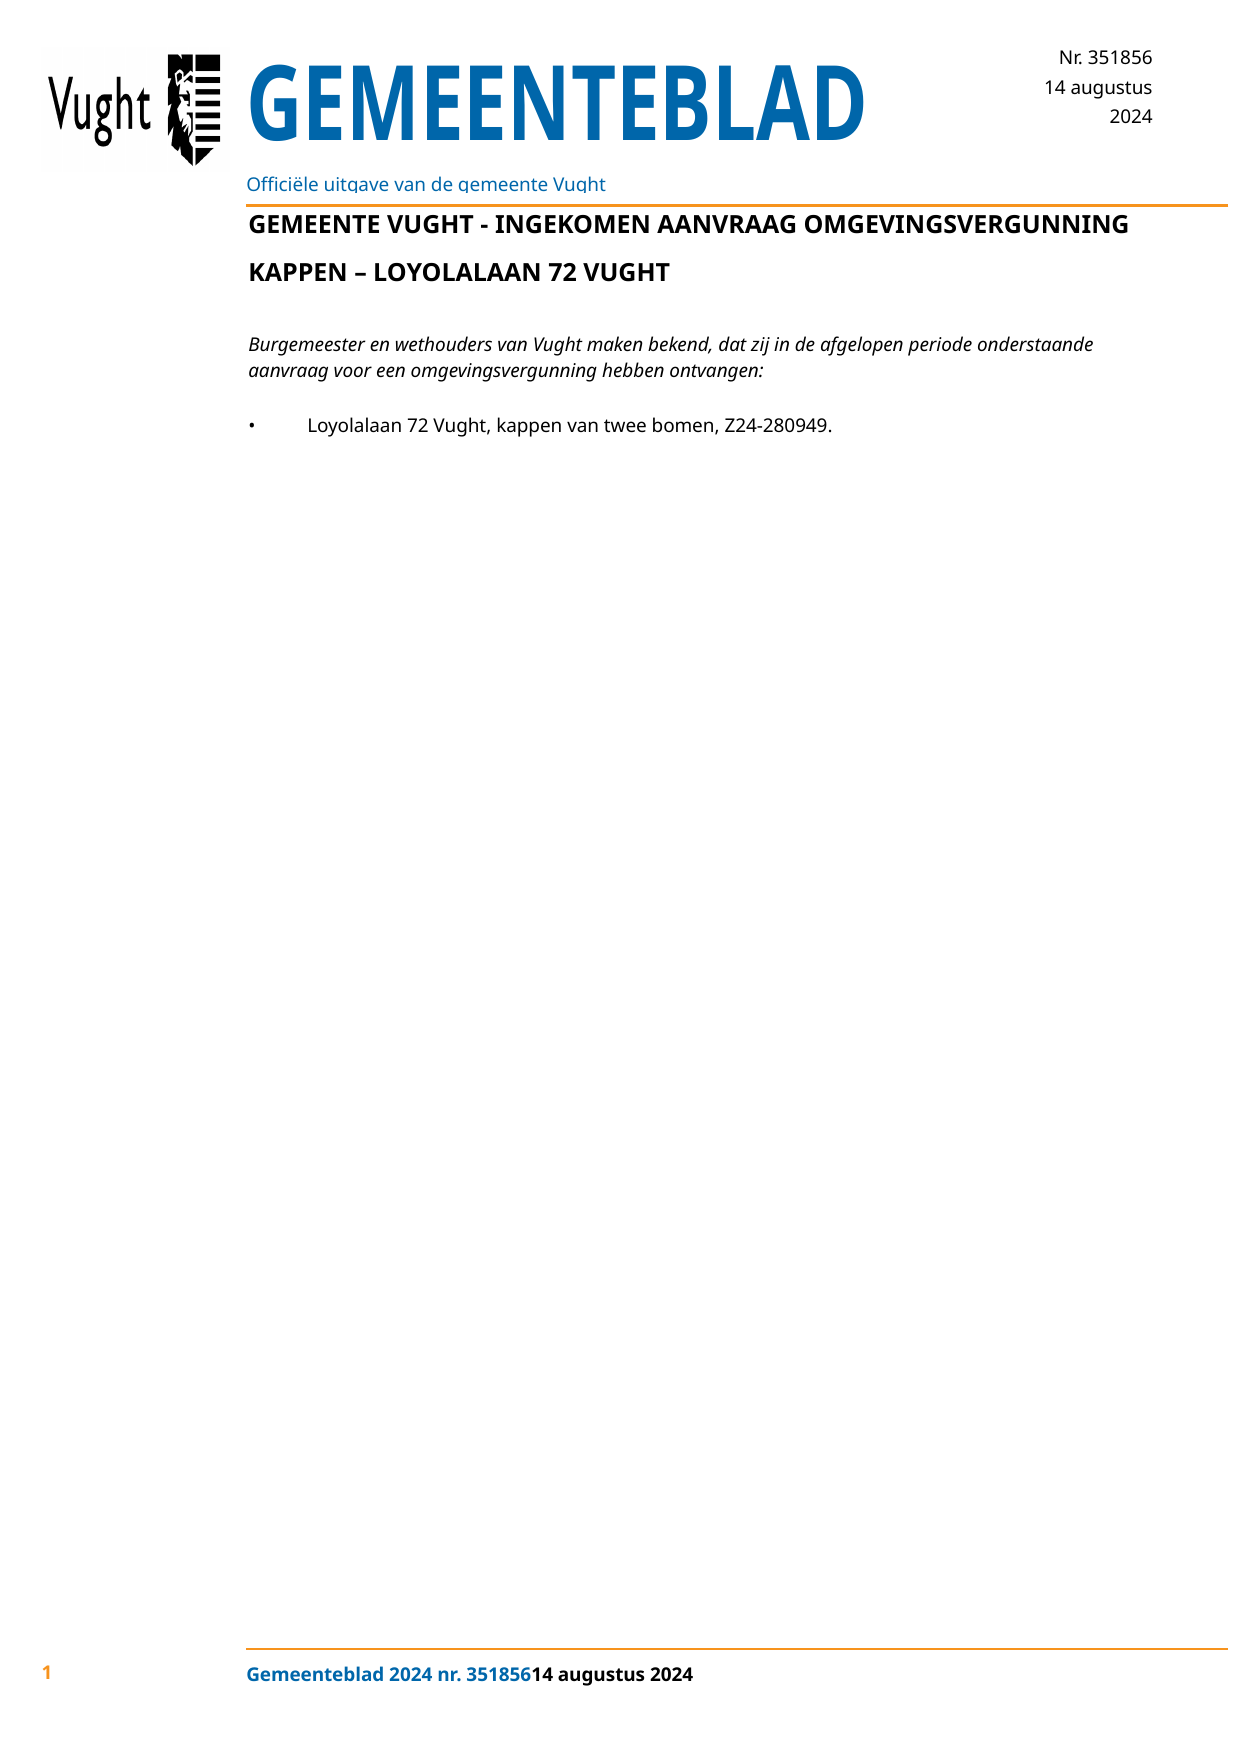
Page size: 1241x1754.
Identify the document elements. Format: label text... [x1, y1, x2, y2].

text GEMEENTE VUGHT - INGEKOMEN AANVRAAG OMGEVINGSVERGUNNING KAPPEN – LOYOLALAAN 72 VUGHT [248, 207, 1152, 288]
text Burgemeester en wethouders van Vught maken bekend, dat zij in de afgelopen periode onderstaande aanvraag voor een omgevingsvergunning hebben ontvangen: [248, 331, 1152, 383]
picture [41, 47, 231, 172]
list Loyolalaan 72 Vught, kappen van twee bomen, Z24-280949. [248, 412, 1152, 438]
